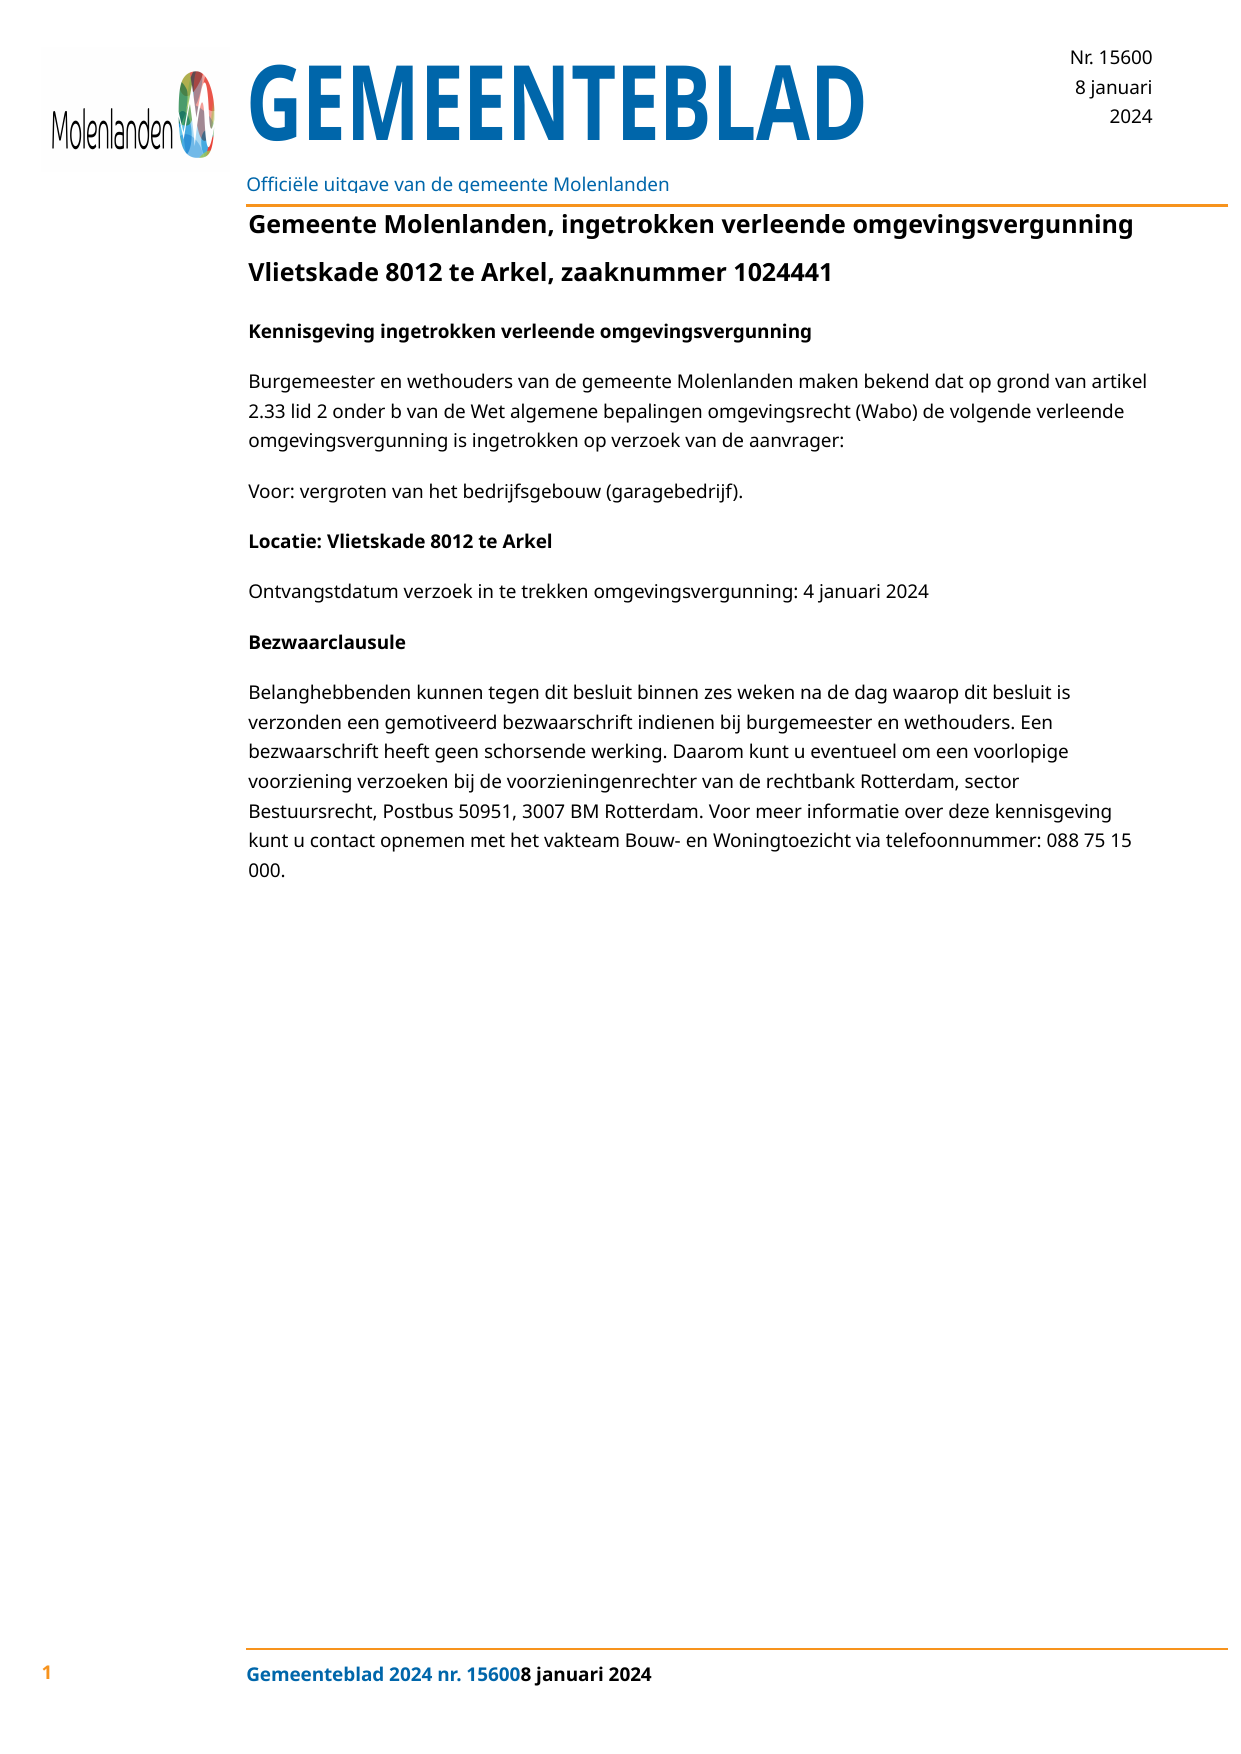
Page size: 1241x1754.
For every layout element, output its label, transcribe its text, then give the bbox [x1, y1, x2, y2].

picture [41, 47, 231, 172]
text Ontvangstdatum verzoek in te trekken omgevingsvergunning: 4 januari 2024 [248, 579, 1152, 604]
text Locatie: Vlietskade 8012 te Arkel [248, 528, 1152, 554]
text Gemeente Molenlanden, ingetrokken verleende omgevingsvergunning Vlietskade 8012 te Arkel, zaaknummer 1024441 [248, 207, 1152, 288]
text Burgemeester en wethouders van de gemeente Molenlanden maken bekend dat op grond van artikel 2.33 lid 2 onder b van de Wet algemene bepalingen omgevingsrecht (Wabo) de volgende verleende omgevingsvergunning is ingetrokken op verzoek van de aanvrager: [248, 368, 1152, 453]
text Belanghebbenden kunnen tegen dit besluit binnen zes weken na de dag waarop dit besluit is verzonden een gemotiveerd bezwaarschrift indienen bij burgemeester en wethouders. Een bezwaarschrift heeft geen schorsende werking. Daarom kunt u eventueel om een voorlopige voorziening verzoeken bij de voorzieningenrechter van de rechtbank Rotterdam, sector Bestuursrecht, Postbus 50951, 3007 BM Rotterdam. Voor meer informatie over deze kennisgeving kunt u contact opnemen met het vakteam Bouw- en Woningtoezicht via telefoonnummer: 088 75 15 000. [248, 679, 1152, 883]
text Kennisgeving ingetrokken verleende omgevingsvergunning [248, 318, 1152, 344]
text Voor: vergroten van het bedrijfsgebouw (garagebedrijf). [248, 478, 1152, 504]
text Bezwaarclausule [248, 629, 1152, 655]
